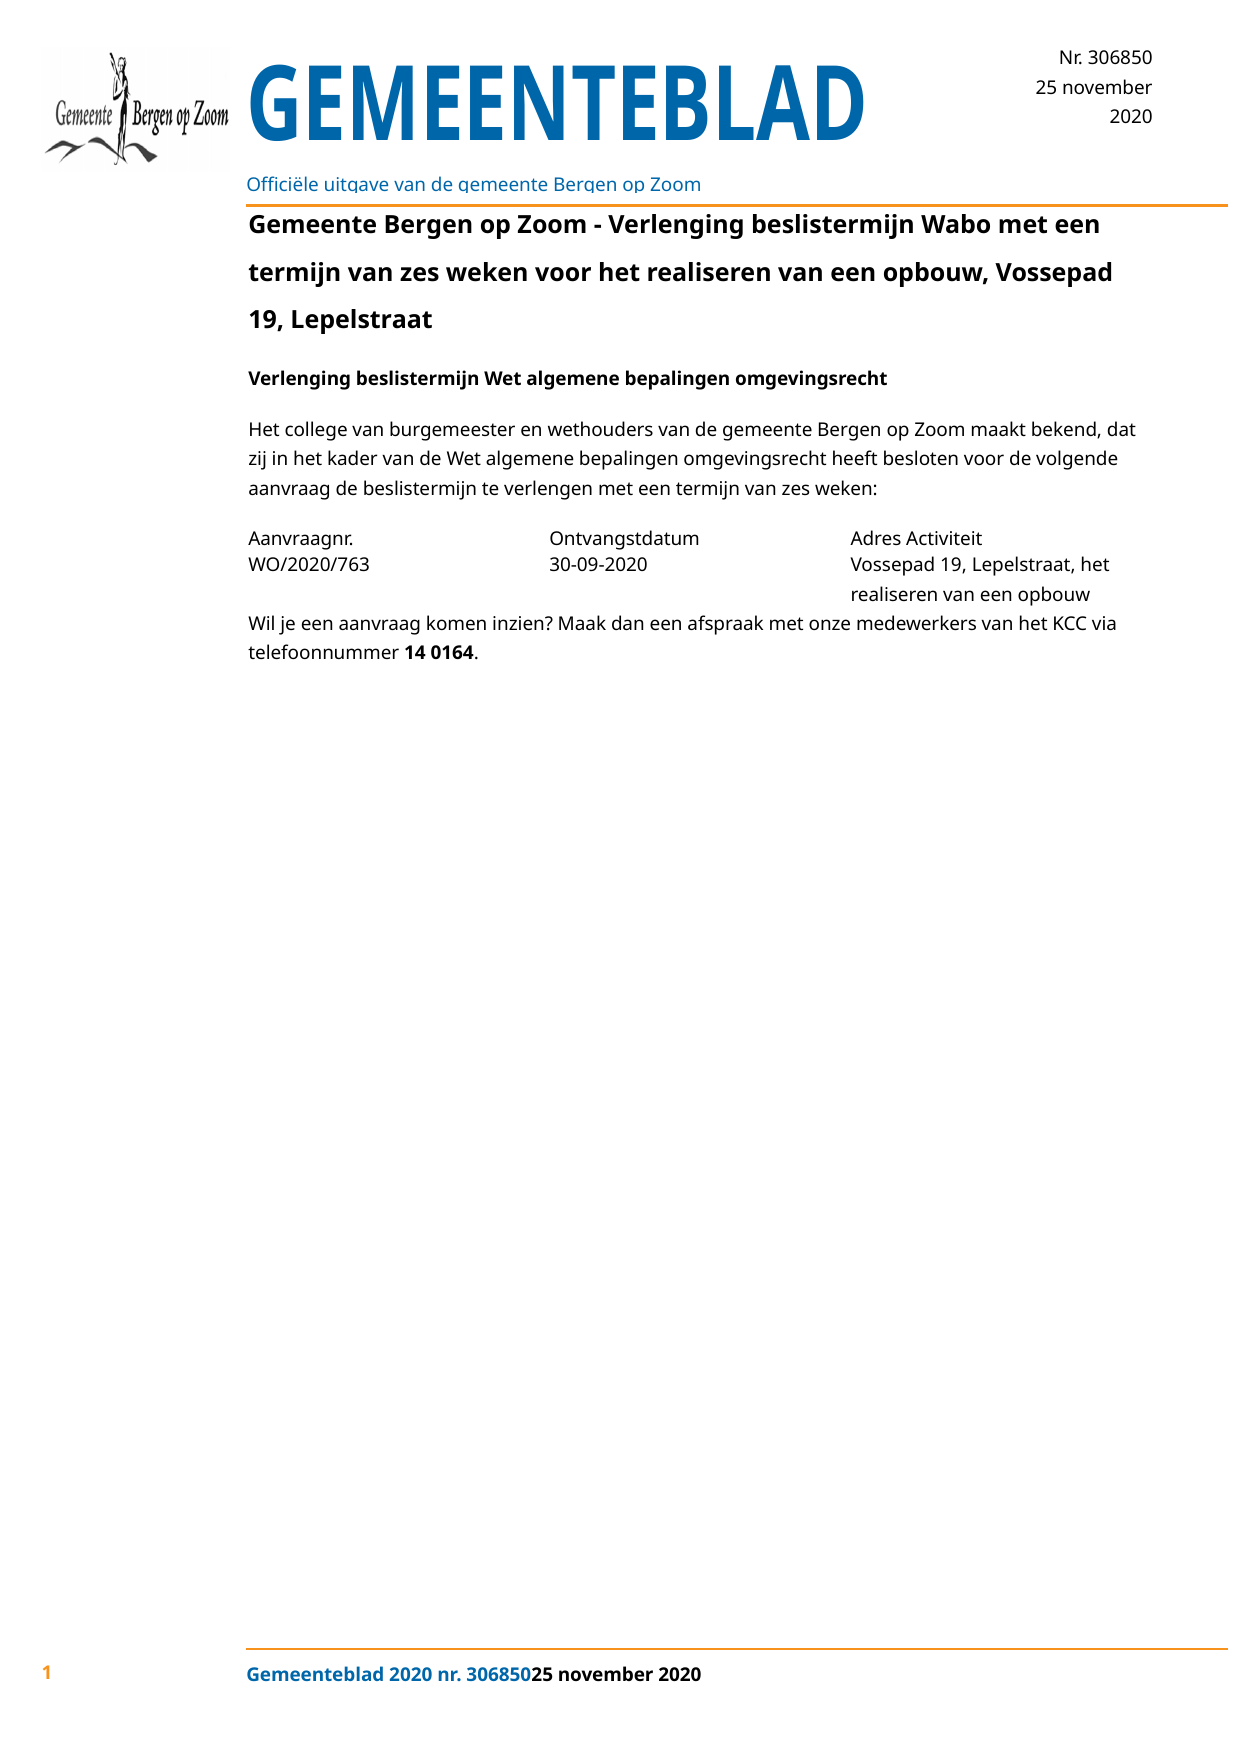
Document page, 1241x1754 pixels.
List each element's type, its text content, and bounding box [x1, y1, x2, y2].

table_cell 30-09-2020 [549, 551, 850, 607]
text Wil je een aanvraag komen inzien? Maak dan een afspraak met onze medewerkers van het KCC via telefoonnummer 14 0164. [248, 610, 1152, 665]
picture [41, 47, 231, 172]
table_header Aanvraagnr. [248, 526, 549, 551]
table_cell WO/2020/763 [248, 551, 549, 607]
table_header Ontvangstdatum [549, 526, 850, 551]
text Gemeente Bergen op Zoom - Verlenging beslistermijn Wabo met een termijn van zes weken voor het realiseren van een opbouw, Vossepad 19, Lepelstraat [248, 207, 1152, 336]
text Verlenging beslistermijn Wet algemene bepalingen omgevingsrecht [248, 366, 1152, 391]
table_header Adres Activiteit [850, 526, 1152, 551]
text Het college van burgemeester en wethouders van de gemeente Bergen op Zoom maakt bekend, dat zij in het kader van de Wet algemene bepalingen omgevingsrecht heeft besloten voor de volgende aanvraag de beslistermijn te verlengen met een termijn van zes weken: [248, 416, 1152, 501]
table_cell Vossepad 19, Lepelstraat, het realiseren van een opbouw [850, 551, 1152, 607]
